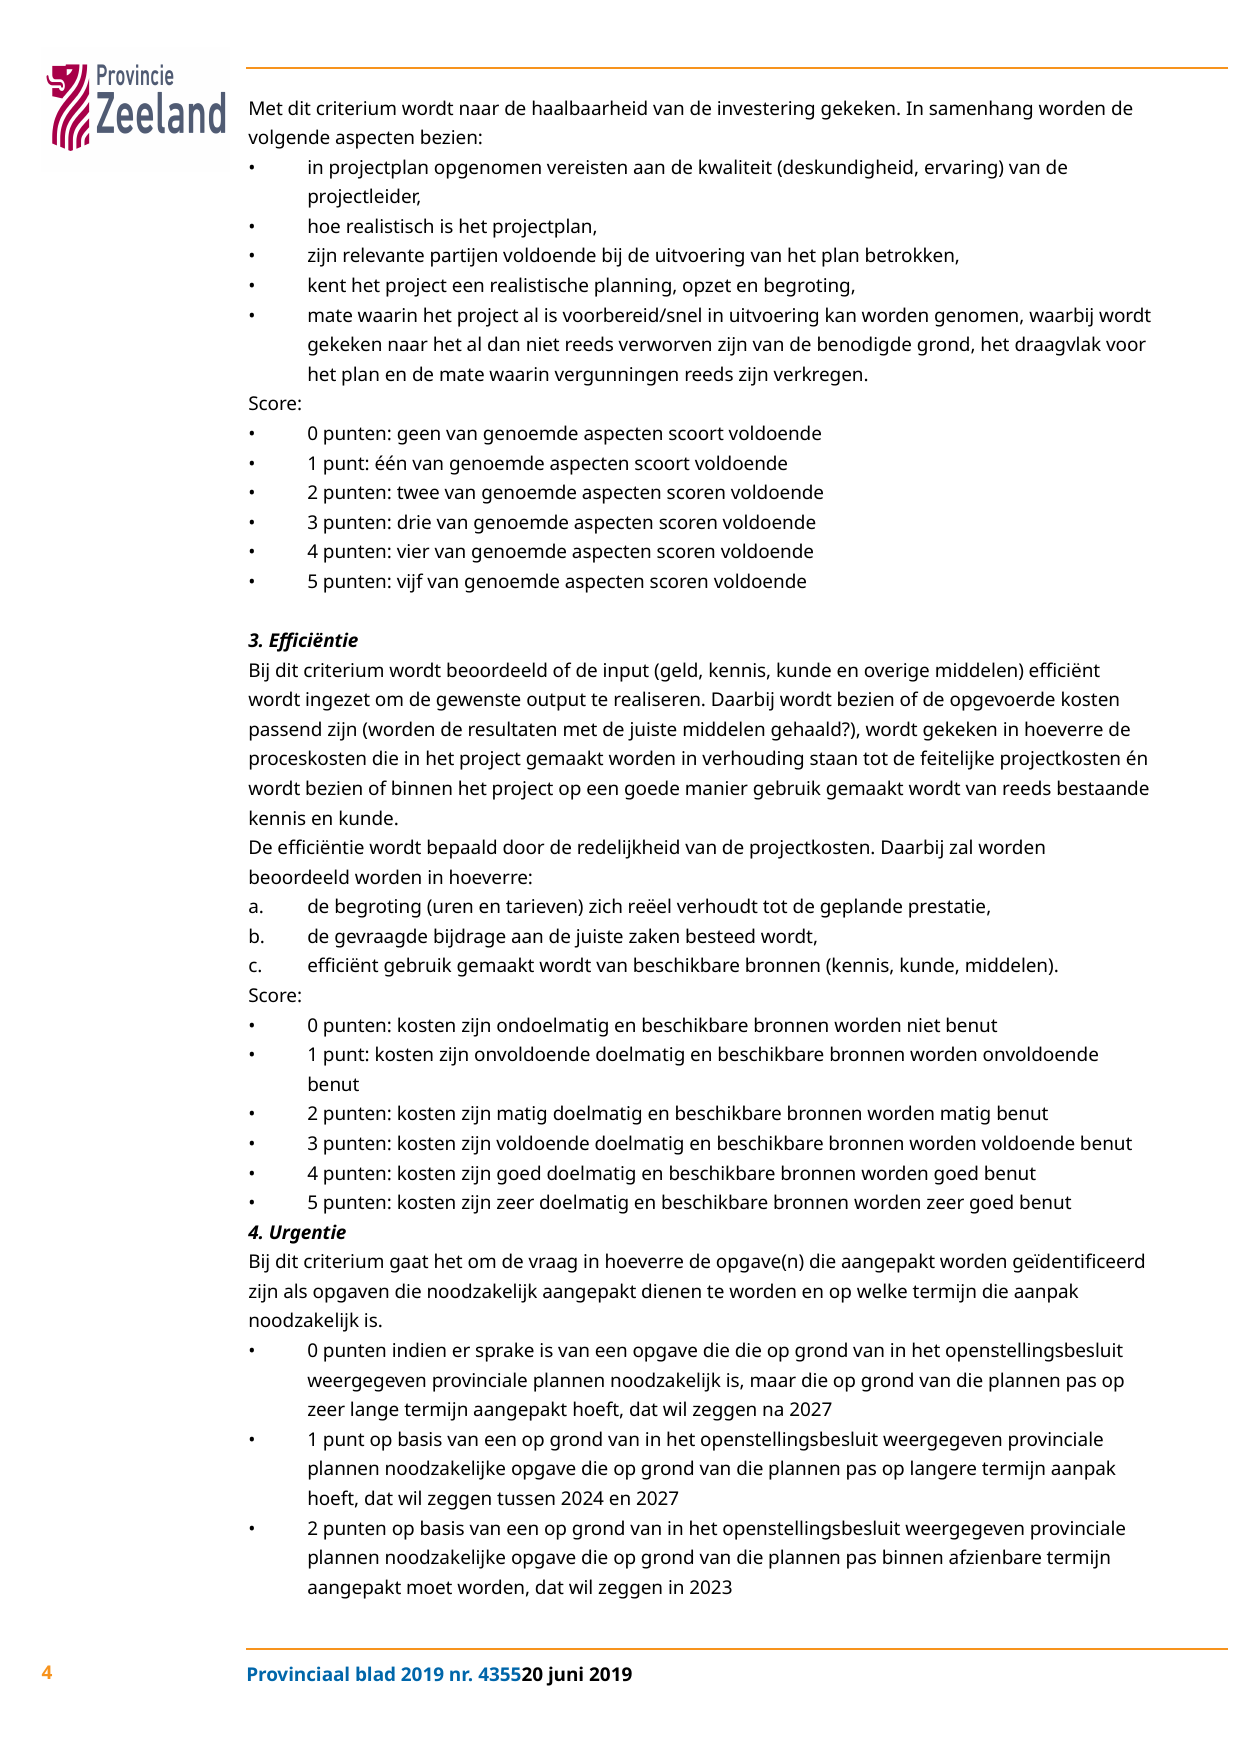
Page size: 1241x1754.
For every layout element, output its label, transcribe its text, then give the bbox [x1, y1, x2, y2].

text Bij dit criterium wordt beoordeeld of de input (geld, kennis, kunde en overige middelen) efficiënt wordt ingezet om de gewenste output te realiseren. Daarbij wordt bezien of de opgevoerde kosten passend zijn (worden de resultaten met de juiste middelen gehaald?), wordt gekeken in hoeverre de proceskosten die in het project gemaakt worden in verhouding staan tot de feitelijke projectkosten én wordt bezien of binnen het project op een goede manier gebruik gemaakt wordt van reeds bestaande kennis en kunde. [248, 657, 1152, 831]
list 0 punten: kosten zijn ondoelmatig en beschikbare bronnen worden niet benut [248, 1012, 1152, 1038]
list 2 punten op basis van een op grond van in het openstellingsbesluit weergegeven provinciale plannen noodzakelijke opgave die op grond van die plannen pas binnen afzienbare termijn aangepakt moet worden, dat wil zeggen in 2023 [248, 1515, 1152, 1600]
list 1 punt op basis van een op grond van in het openstellingsbesluit weergegeven provinciale plannen noodzakelijke opgave die op grond van die plannen pas op langere termijn aanpak hoeft, dat wil zeggen tussen 2024 en 2027 [248, 1426, 1152, 1511]
text 4. Urgentie [248, 1219, 1152, 1245]
text Bij dit criterium gaat het om de vraag in hoeverre de opgave(n) die aangepakt worden geïdentificeerd zijn als opgaven die noodzakelijk aangepakt dienen te worden en op welke termijn die aanpak noodzakelijk is. [248, 1248, 1152, 1333]
list 3 punten: drie van genoemde aspecten scoren voldoende [248, 509, 1152, 535]
list 4 punten: kosten zijn goed doelmatig en beschikbare bronnen worden goed benut [248, 1160, 1152, 1186]
list in projectplan opgenomen vereisten aan de kwaliteit (deskundigheid, ervaring) van de projectleider, [248, 154, 1152, 209]
list mate waarin het project al is voorbereid/snel in uitvoering kan worden genomen, waarbij wordt gekeken naar het al dan niet reeds verworven zijn van de benodigde grond, het draagvlak voor het plan en de mate waarin vergunningen reeds zijn verkregen. [248, 302, 1152, 387]
list kent het project een realistische planning, opzet en begroting, [248, 272, 1152, 298]
list 2 punten: kosten zijn matig doelmatig en beschikbare bronnen worden matig benut [248, 1101, 1152, 1126]
list 5 punten: vijf van genoemde aspecten scoren voldoende [248, 568, 1152, 594]
list 0 punten: geen van genoemde aspecten scoort voldoende [248, 420, 1152, 446]
list 5 punten: kosten zijn zeer doelmatig en beschikbare bronnen worden zeer goed benut [248, 1189, 1152, 1215]
list de begroting (uren en tarieven) zich reëel verhoudt tot de geplande prestatie, [248, 893, 1152, 919]
text Met dit criterium wordt naar de haalbaarheid van de investering gekeken. In samenhang worden de volgende aspecten bezien: [248, 95, 1152, 150]
list 1 punt: kosten zijn onvoldoende doelmatig en beschikbare bronnen worden onvoldoende benut [248, 1041, 1152, 1097]
list 4 punten: vier van genoemde aspecten scoren voldoende [248, 538, 1152, 564]
picture [41, 47, 231, 172]
list de gevraagde bijdrage aan de juiste zaken besteed wordt, [248, 923, 1152, 949]
text 3. Efficiëntie [248, 627, 1152, 653]
list zijn relevante partijen voldoende bij de uitvoering van het plan betrokken, [248, 243, 1152, 268]
list efficiënt gebruik gemaakt wordt van beschikbare bronnen (kennis, kunde, middelen). [248, 953, 1152, 978]
list 3 punten: kosten zijn voldoende doelmatig en beschikbare bronnen worden voldoende benut [248, 1130, 1152, 1156]
text De efficiëntie wordt bepaald door de redelijkheid van de projectkosten. Daarbij zal worden beoordeeld worden in hoeverre: [248, 834, 1152, 890]
list 1 punt: één van genoemde aspecten scoort voldoende [248, 450, 1152, 476]
text Score: [248, 391, 1152, 416]
list 2 punten: twee van genoemde aspecten scoren voldoende [248, 479, 1152, 505]
list 0 punten indien er sprake is van een opgave die die op grond van in het openstellingsbesluit weergegeven provinciale plannen noodzakelijk is, maar die op grond van die plannen pas op zeer lange termijn aangepakt hoeft, dat wil zeggen na 2027 [248, 1337, 1152, 1422]
list hoe realistisch is het projectplan, [248, 213, 1152, 239]
text Score: [248, 982, 1152, 1008]
